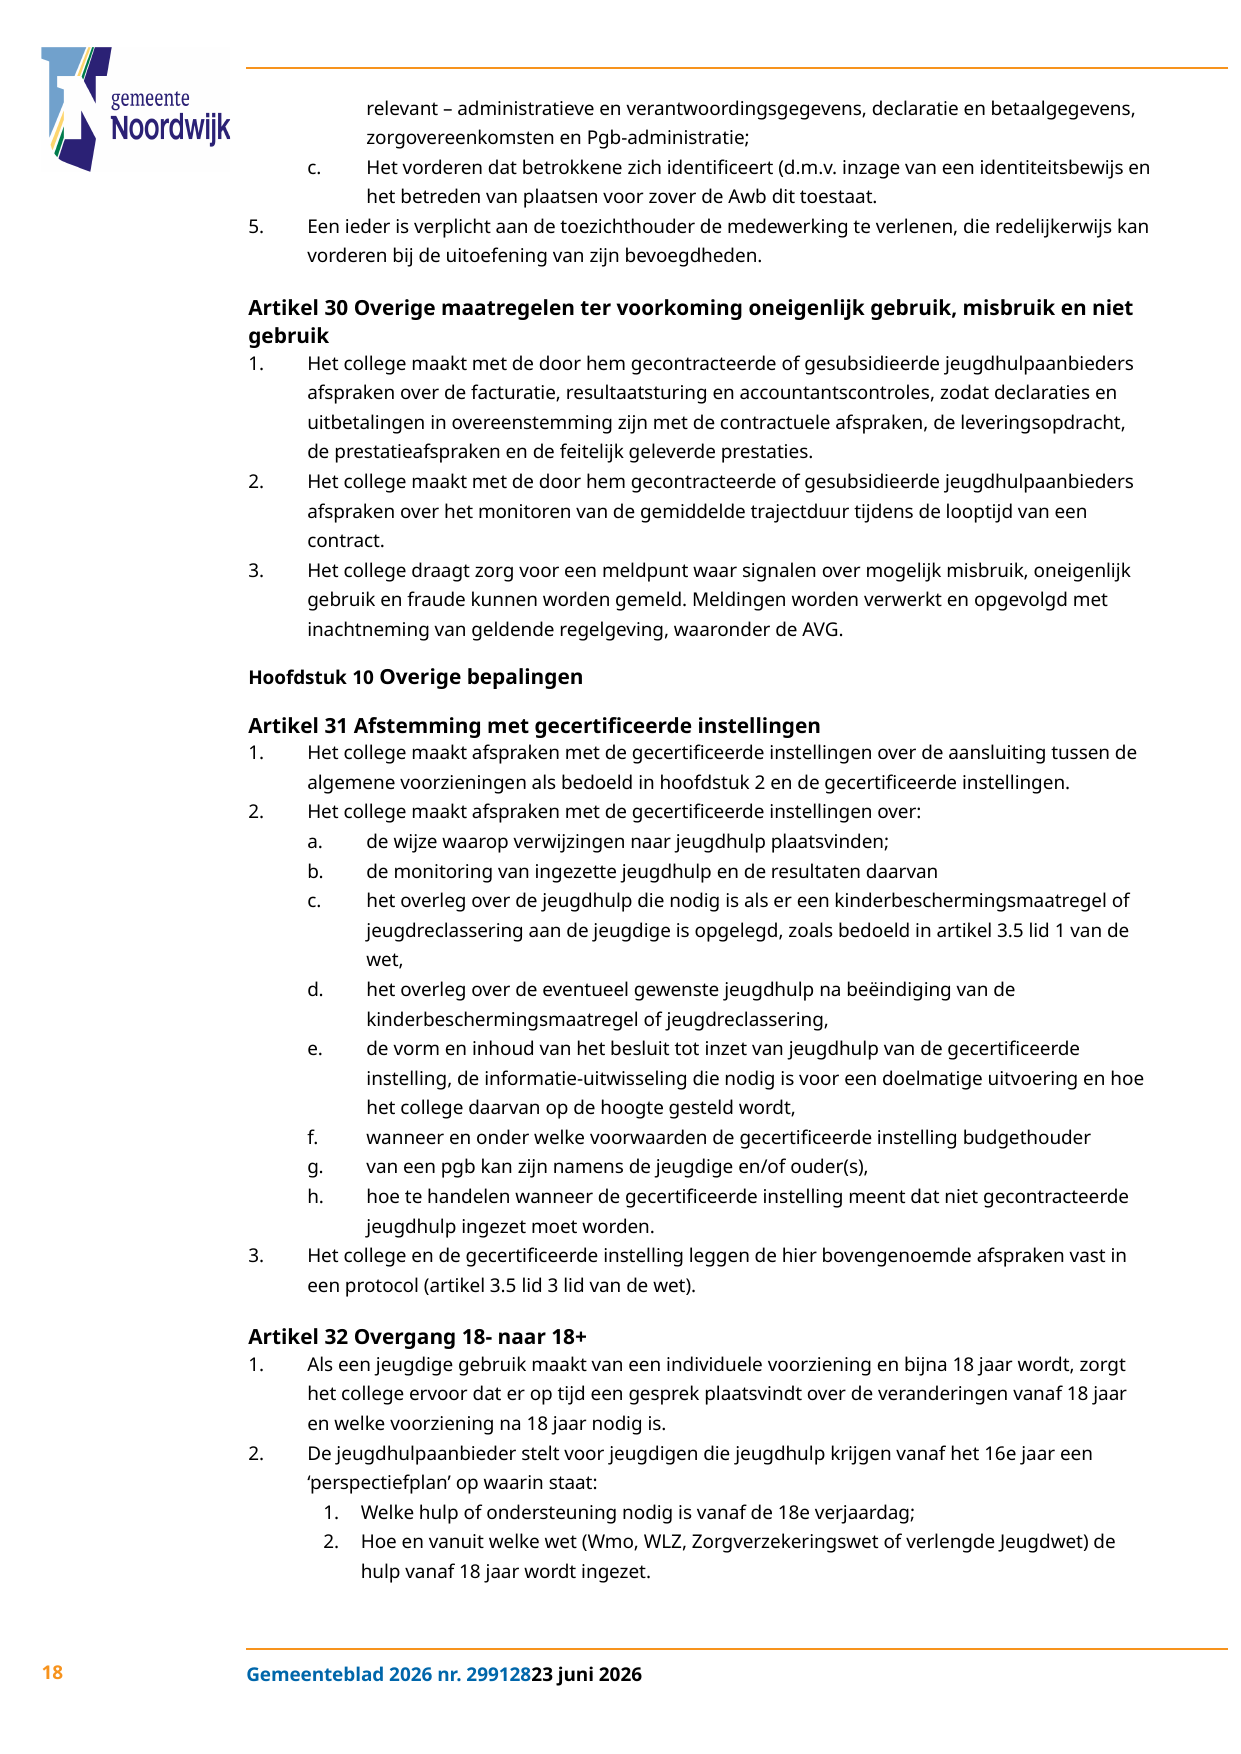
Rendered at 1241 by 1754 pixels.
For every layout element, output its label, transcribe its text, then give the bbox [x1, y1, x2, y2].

text Hoofdstuk 10 Overige bepalingen [248, 662, 1152, 690]
list relevant – administratieve en verantwoordingsgegevens, declaratie en betaalgegevens, zorgovereenkomsten en Pgb-administratie; [307, 95, 1152, 150]
list Het college en de gecertificeerde instelling leggen de hier bovengenoemde afspraken vast in een protocol (artikel 3.5 lid 3 lid van de wet). [248, 1242, 1152, 1298]
list Hoe en vanuit welke wet (Wmo, WLZ, Zorgverzekeringswet of verlengde Jeugdwet) de hulp vanaf 18 jaar wordt ingezet. [323, 1528, 1152, 1584]
list Een ieder is verplicht aan de toezichthouder de medewerking te verlenen, die redelijkerwijs kan vorderen bij de uitoefening van zijn bevoegdheden. [248, 213, 1152, 268]
list het overleg over de eventueel gewenste jeugdhulp na beëindiging van de kinderbeschermingsmaatregel of jeugdreclassering, [307, 976, 1152, 1032]
picture [41, 47, 231, 172]
list Het college maakt met de door hem gecontracteerde of gesubsidieerde jeugdhulpaanbieders afspraken over het monitoren van de gemiddelde trajectduur tijdens de looptijd van een contract. [248, 468, 1152, 553]
list Het vorderen dat betrokkene zich identificeert (d.m.v. inzage van een identiteitsbewijs en het betreden van plaatsen voor zover de Awb dit toestaat. [307, 154, 1152, 209]
list Welke hulp of ondersteuning nodig is vanaf de 18e verjaardag; [323, 1499, 1152, 1524]
list hoe te handelen wanneer de gecertificeerde instelling meent dat niet gecontracteerde jeugdhulp ingezet moet worden. [307, 1183, 1152, 1239]
list de vorm en inhoud van het besluit tot inzet van jeugdhulp van de gecertificeerde instelling, de informatie-uitwisseling die nodig is voor een doelmatige uitvoering en hoe het college daarvan op de hoogte gesteld wordt, [307, 1035, 1152, 1120]
text Artikel 30 Overige maatregelen ter voorkoming oneigenlijk gebruik, misbruik en niet gebruik [248, 293, 1152, 350]
list wanneer en onder welke voorwaarden de gecertificeerde instelling budgethouder [307, 1124, 1152, 1150]
text Artikel 32 Overgang 18- naar 18+ [248, 1322, 1152, 1351]
list De jeugdhulpaanbieder stelt voor jeugdigen die jeugdhulp krijgen vanaf het 16e jaar een ‘perspectiefplan’ op waarin staat: [248, 1440, 1152, 1495]
list van een pgb kan zijn namens de jeugdige en/of ouder(s), [307, 1154, 1152, 1179]
list de wijze waarop verwijzingen naar jeugdhulp plaatsvinden; [307, 828, 1152, 854]
list Het college maakt afspraken met de gecertificeerde instellingen over de aansluiting tussen de algemene voorzieningen als bedoeld in hoofdstuk 2 en de gecertificeerde instellingen. [248, 739, 1152, 795]
list het overleg over de jeugdhulp die nodig is als er een kinderbeschermingsmaatregel of jeugdreclassering aan de jeugdige is opgelegd, zoals bedoeld in artikel 3.5 lid 1 van de wet, [307, 887, 1152, 972]
list de monitoring van ingezette jeugdhulp en de resultaten daarvan [307, 858, 1152, 884]
list Het college maakt met de door hem gecontracteerde of gesubsidieerde jeugdhulpaanbieders afspraken over de facturatie, resultaatsturing en accountantscontroles, zodat declaraties en uitbetalingen in overeenstemming zijn met de contractuele afspraken, de leveringsopdracht, de prestatieafspraken en de feitelijk geleverde prestaties. [248, 350, 1152, 464]
list Als een jeugdige gebruik maakt van een individuele voorziening en bijna 18 jaar wordt, zorgt het college ervoor dat er op tijd een gesprek plaatsvindt over de veranderingen vanaf 18 jaar en welke voorziening na 18 jaar nodig is. [248, 1351, 1152, 1436]
list Het college maakt afspraken met de gecertificeerde instellingen over: [248, 799, 1152, 824]
text Artikel 31 Afstemming met gecertificeerde instellingen [248, 711, 1152, 739]
list Het college draagt zorg voor een meldpunt waar signalen over mogelijk misbruik, oneigenlijk gebruik en fraude kunnen worden gemeld. Meldingen worden verwerkt en opgevolgd met inachtneming van geldende regelgeving, waaronder de AVG. [248, 557, 1152, 642]
